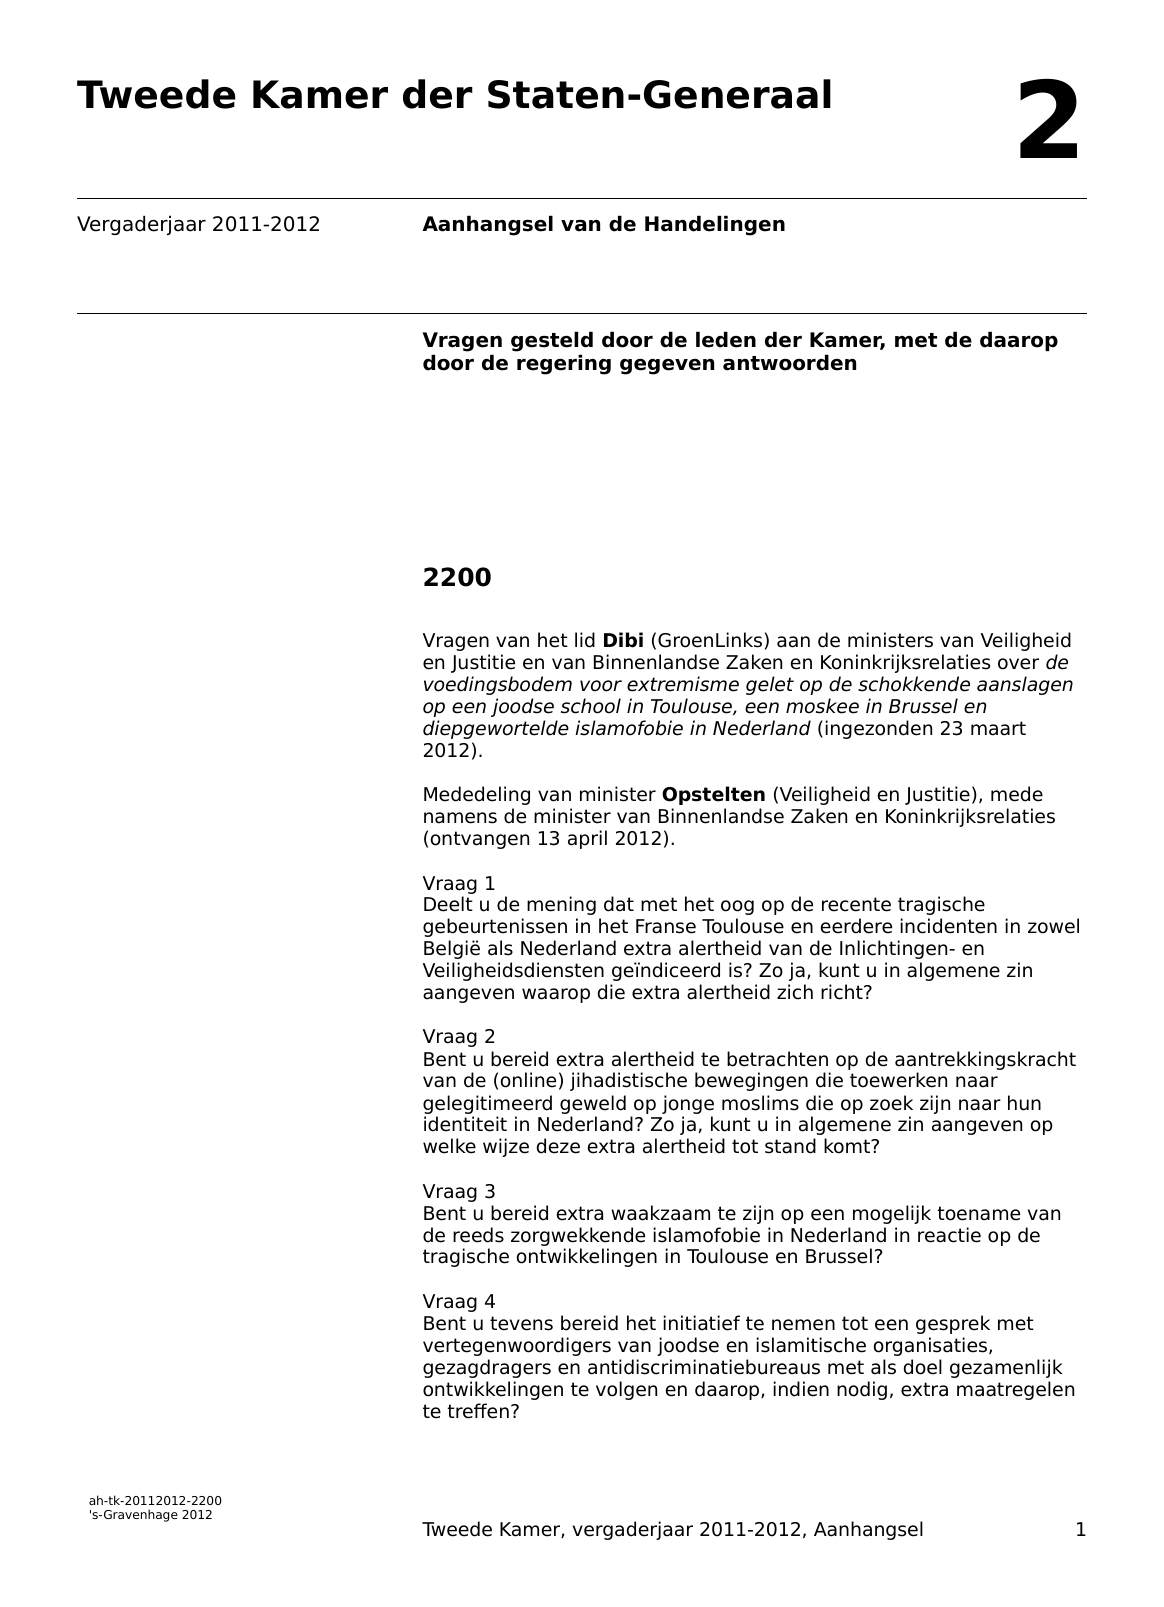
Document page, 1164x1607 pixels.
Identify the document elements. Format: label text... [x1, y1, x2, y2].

table_header Tweede Kamer der Staten-Generaal [77, 59, 886, 198]
text Vraag 4 [422, 1291, 1087, 1313]
text Vraag 1 [422, 872, 1087, 894]
text 's-Gravenhage 2012 [88, 1508, 323, 1522]
text Vraag 3 [422, 1181, 1087, 1202]
text Bent u bereid extra waakzaam te zijn op een mogelijk toename van de reeds zorgwekkende islamofobie in Nederland in reactie op de tragische ontwikkelingen in Toulouse en Brussel? [422, 1202, 1087, 1268]
table_header 2 [886, 59, 1087, 198]
text 2200 [422, 563, 1087, 592]
table_cell Vergaderjaar 2011-2012 [77, 199, 422, 313]
table_cell Aanhangsel van de Handelingen [422, 199, 1087, 313]
text Bent u tevens bereid het initiatief te nemen tot een gesprek met vertegenwoordigers van joodse en islamitische organisaties, gezagdragers en antidiscriminatiebureaus met als doel gezamenlijk ontwikkelingen te volgen en daarop, indien nodig, extra maatregelen te treffen? [422, 1313, 1087, 1422]
table_cell Vragen gesteld door de leden der Kamer, met de daarop door de regering gegeven antwoorden [422, 314, 1087, 375]
text Vragen van het lid Dibi (GroenLinks) aan de ministers van Veiligheid en Justitie en van Binnenlandse Zaken en Koninkrijksrelaties over de voedingsbodem voor extremisme gelet op de schokkende aanslagen op een joodse school in Toulouse, een moskee in Brussel en diepgewortelde islamofobie in Nederland (ingezonden 23 maart 2012). [422, 630, 1087, 762]
text Deelt u de mening dat met het oog op de recente tragische gebeurtenissen in het Franse Toulouse en eerdere incidenten in zowel België als Nederland extra alertheid van de Inlichtingen- en Veiligheidsdiensten geïndiceerd is? Zo ja, kunt u in algemene zin aangeven waarop die extra alertheid zich richt? [422, 894, 1087, 1004]
text Bent u bereid extra alertheid te betrachten op de aantrekkingskracht van de (online) jihadistische bewegingen die toewerken naar gelegitimeerd geweld op jonge moslims die op zoek zijn naar hun identiteit in Nederland? Zo ja, kunt u in algemene zin aangeven op welke wijze deze extra alertheid tot stand komt? [422, 1048, 1087, 1158]
text Vraag 2 [422, 1026, 1087, 1048]
text ah-tk-20112012-2200 [88, 1494, 323, 1508]
table_cell [77, 314, 422, 375]
text Mededeling van minister Opstelten (Veiligheid en Justitie), mede namens de minister van Binnenlandse Zaken en Koninkrijksrelaties (ontvangen 13 april 2012). [422, 784, 1087, 850]
